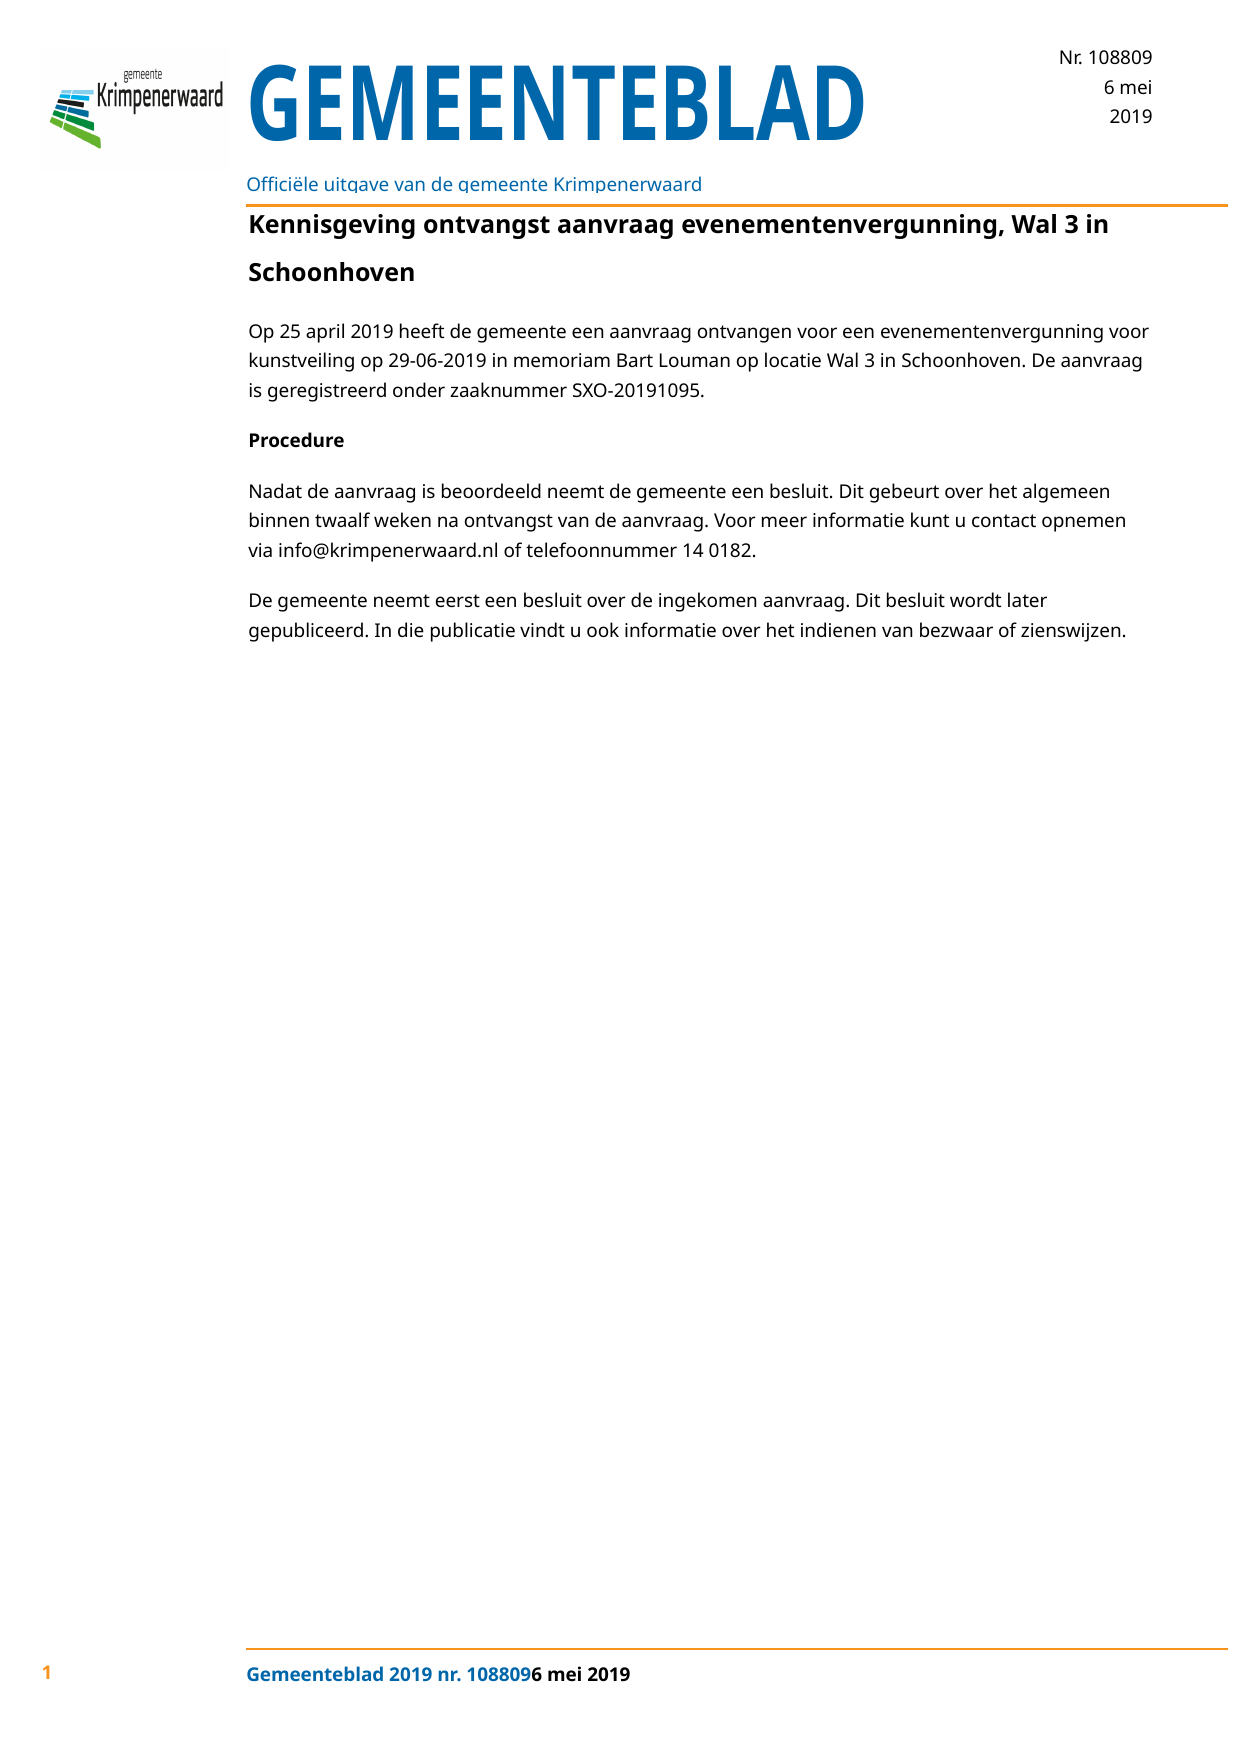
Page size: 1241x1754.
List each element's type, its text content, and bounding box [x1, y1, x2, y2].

text Op 25 april 2019 heeft de gemeente een aanvraag ontvangen voor een evenementenvergunning voor kunstveiling op 29-06-2019 in memoriam Bart Louman op locatie Wal 3 in Schoonhoven. De aanvraag is geregistreerd onder zaaknummer SXO-20191095. [248, 318, 1152, 403]
text De gemeente neemt eerst een besluit over de ingekomen aanvraag. Dit besluit wordt later gepubliceerd. In die publicatie vindt u ook informatie over het indienen van bezwaar of zienswijzen. [248, 587, 1152, 643]
picture [41, 47, 231, 172]
text Nadat de aanvraag is beoordeeld neemt de gemeente een besluit. Dit gebeurt over het algemeen binnen twaalf weken na ontvangst van de aanvraag. Voor meer informatie kunt u contact opnemen via info@krimpenerwaard.nl of telefoonnummer 14 0182. [248, 478, 1152, 563]
text Kennisgeving ontvangst aanvraag evenementenvergunning, Wal 3 in Schoonhoven [248, 207, 1152, 288]
text Procedure [248, 427, 1152, 453]
